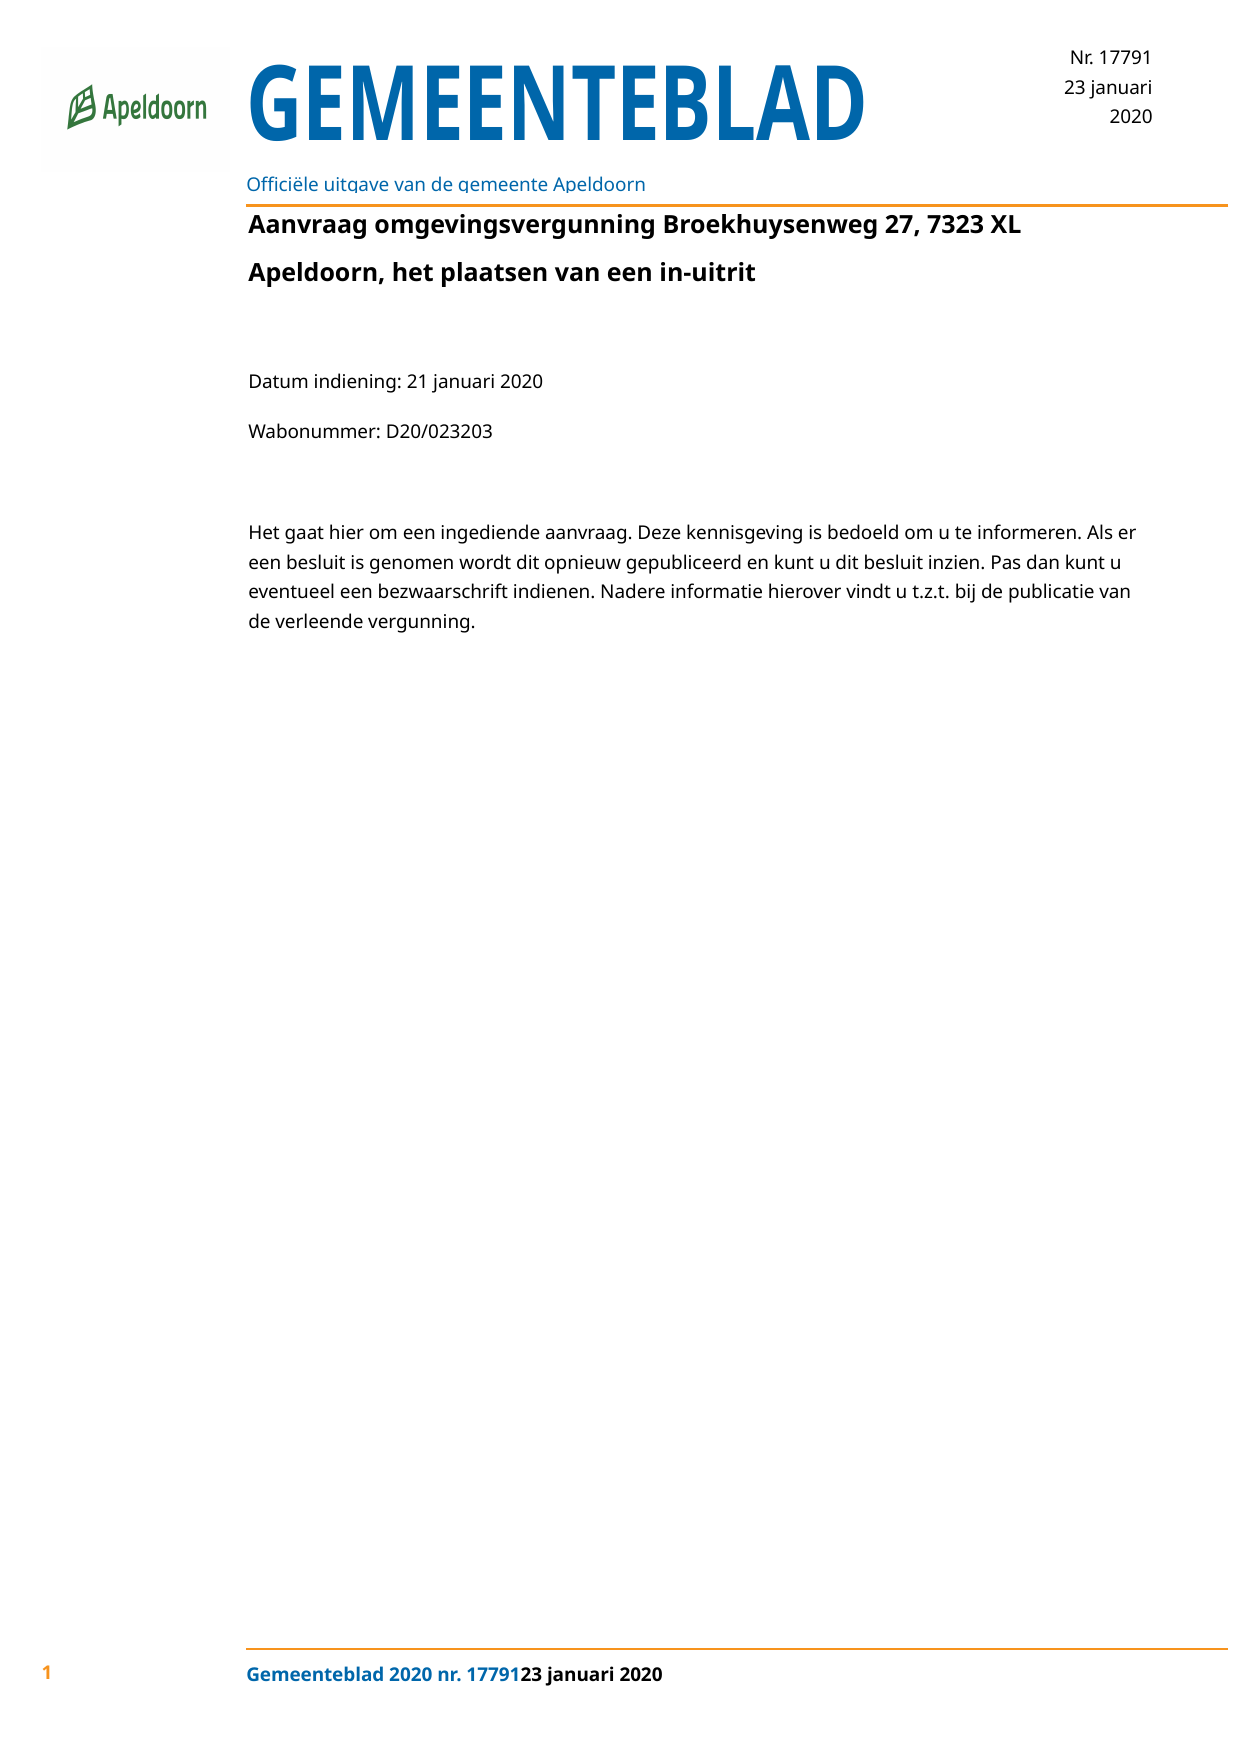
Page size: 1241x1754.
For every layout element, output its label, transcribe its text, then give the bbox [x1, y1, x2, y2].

picture [41, 47, 231, 172]
text Aanvraag omgevingsvergunning Broekhuysenweg 27, 7323 XL Apeldoorn, het plaatsen van een in-uitrit [248, 207, 1152, 288]
text Wabonummer: D20/023203 [248, 419, 1152, 444]
text Het gaat hier om een ingediende aanvraag. Deze kennisgeving is bedoeld om u te informeren. Als er een besluit is genomen wordt dit opnieuw gepubliceerd en kunt u dit besluit inzien. Pas dan kunt u eventueel een bezwaarschrift indienen. Nadere informatie hierover vindt u t.z.t. bij de publicatie van de verleende vergunning. [248, 519, 1152, 634]
text Datum indiening: 21 januari 2020 [248, 368, 1152, 394]
